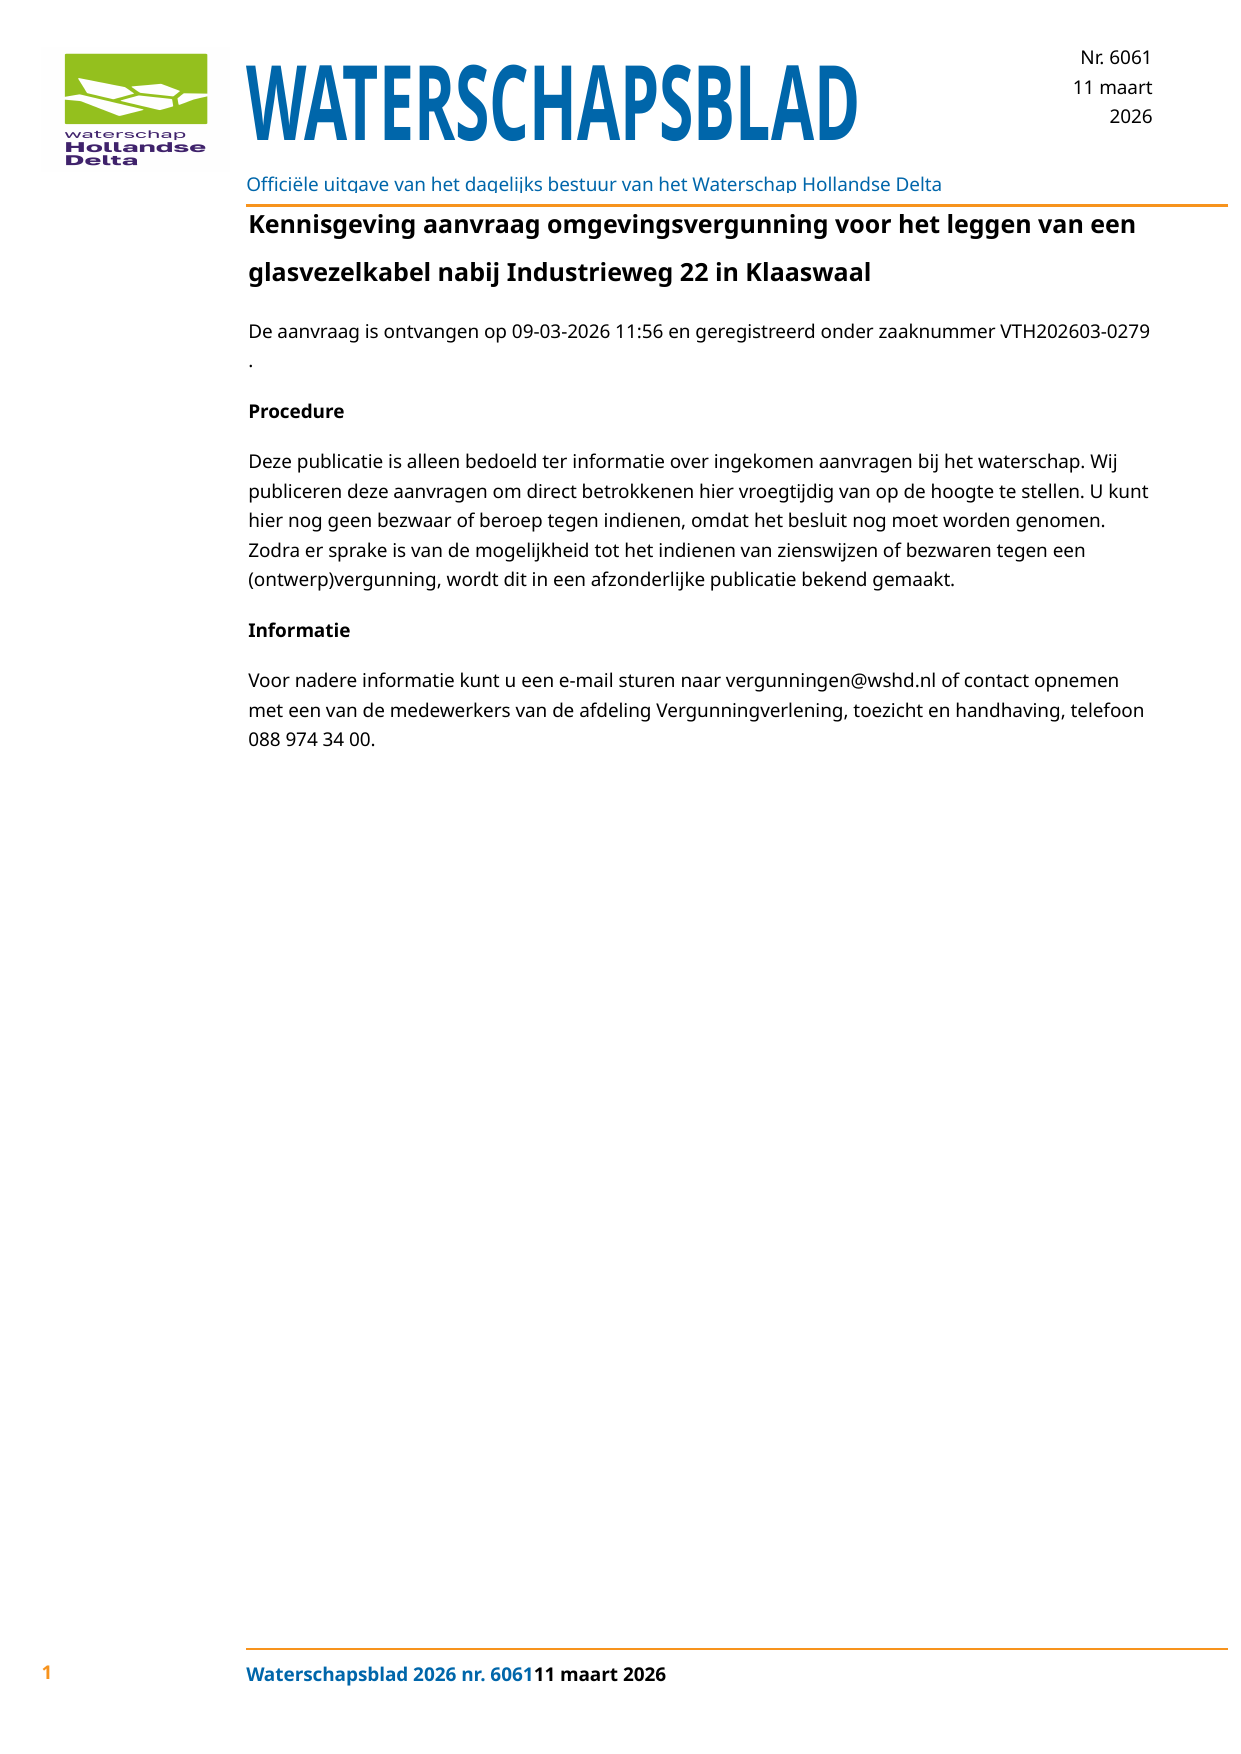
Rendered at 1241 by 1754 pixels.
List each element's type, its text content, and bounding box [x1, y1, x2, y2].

text De aanvraag is ontvangen op 09-03-2026 11:56 en geregistreerd onder zaaknummer VTH202603-0279 . [248, 318, 1152, 373]
text Voor nadere informatie kunt u een e-mail sturen naar vergunningen@wshd.nl of contact opnemen met een van de medewerkers van de afdeling Vergunningverlening, toezicht en handhaving, telefoon 088 974 34 00. [248, 667, 1152, 752]
text Kennisgeving aanvraag omgevingsvergunning voor het leggen van een glasvezelkabel nabij Industrieweg 22 in Klaaswaal [248, 207, 1152, 288]
text Procedure [248, 398, 1152, 424]
picture [41, 47, 231, 172]
text Informatie [248, 617, 1152, 643]
text Deze publicatie is alleen bedoeld ter informatie over ingekomen aanvragen bij het waterschap. Wij publiceren deze aanvragen om direct betrokkenen hier vroegtijdig van op de hoogte te stellen. U kunt hier nog geen bezwaar of beroep tegen indienen, omdat het besluit nog moet worden genomen. Zodra er sprake is van de mogelijkheid tot het indienen van zienswijzen of bezwaren tegen een (ontwerp)vergunning, wordt dit in een afzonderlijke publicatie bekend gemaakt. [248, 448, 1152, 592]
